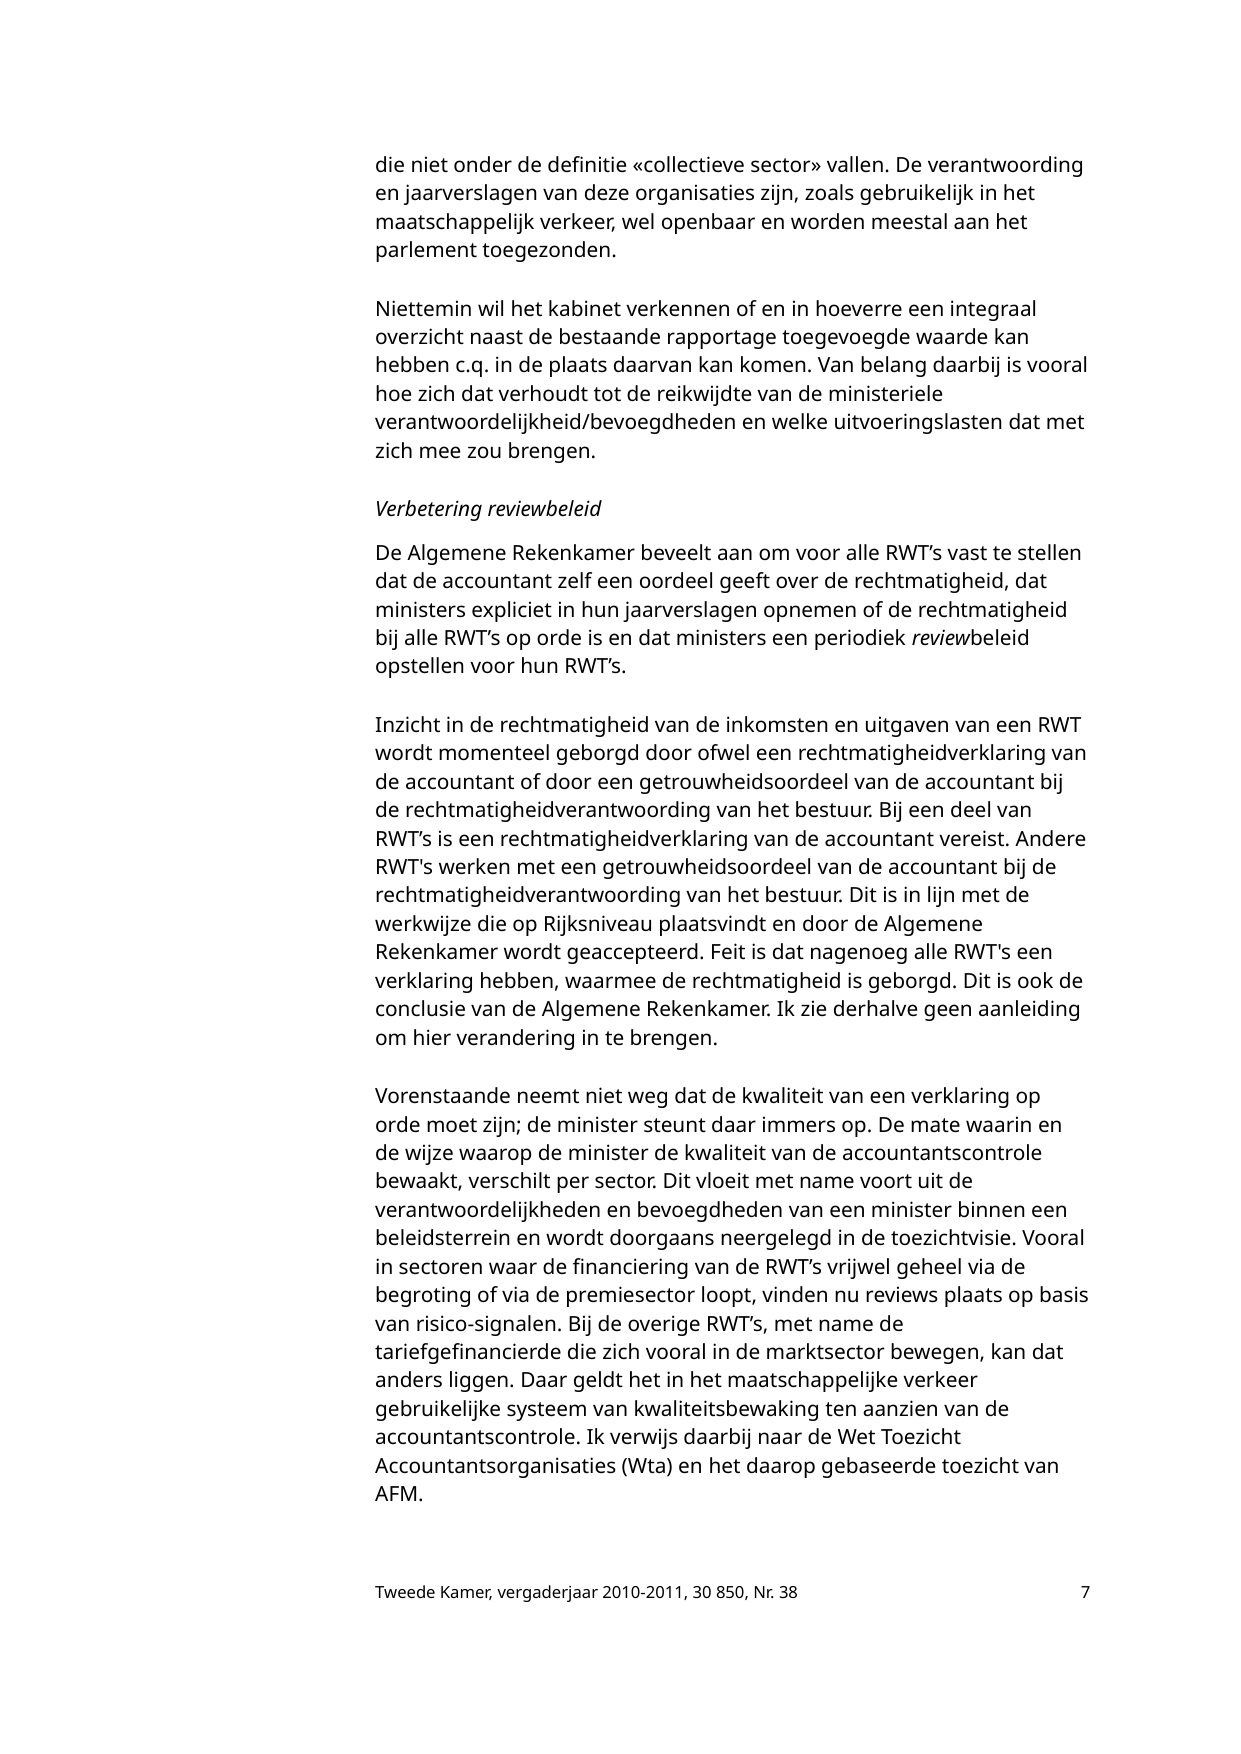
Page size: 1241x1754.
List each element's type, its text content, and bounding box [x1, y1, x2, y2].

text Niettemin wil het kabinet verkennen of en in hoeverre een integraal overzicht naast de bestaande rapportage toegevoegde waarde kan hebben c.q. in de plaats daarvan kan komen. Van belang daarbij is vooral hoe zich dat verhoudt tot de reikwijdte van de ministeriele verantwoordelijkheid/bevoegdheden en welke uitvoeringslasten dat met zich mee zou brengen. [375, 294, 1090, 464]
text Inzicht in de rechtmatigheid van de inkomsten en uitgaven van een RWT wordt momenteel geborgd door ofwel een rechtmatigheidverklaring van de accountant of door een getrouwheidsoordeel van de accountant bij de rechtmatigheidverantwoording van het bestuur. Bij een deel van RWT’s is een rechtmatigheidverklaring van de accountant vereist. Andere RWT's werken met een getrouwheidsoordeel van de accountant bij de rechtmatigheidverantwoording van het bestuur. Dit is in lijn met de werkwijze die op Rijksniveau plaatsvindt en door de Algemene Rekenkamer wordt geaccepteerd. Feit is dat nagenoeg alle RWT's een verklaring hebben, waarmee de rechtmatigheid is geborgd. Dit is ook de conclusie van de Algemene Rekenkamer. Ik zie derhalve geen aanleiding om hier verandering in te brengen. [375, 710, 1090, 1051]
text Vorenstaande neemt niet weg dat de kwaliteit van een verklaring op orde moet zijn; de minister steunt daar immers op. De mate waarin en de wijze waarop de minister de kwaliteit van de accountantscontrole bewaakt, verschilt per sector. Dit vloeit met name voort uit de verantwoordelijkheden en bevoegdheden van een minister binnen een beleidsterrein en wordt doorgaans neergelegd in de toezichtvisie. Vooral in sectoren waar de financiering van de RWT’s vrijwel geheel via de begroting of via de premiesector loopt, vinden nu reviews plaats op basis van risico-signalen. Bij de overige RWT’s, met name de tariefgefinancierde die zich vooral in de marktsector bewegen, kan dat anders liggen. Daar geldt het in het maatschappelijke verkeer gebruikelijke systeem van kwaliteitsbewaking ten aanzien van de accountantscontrole. Ik verwijs daarbij naar de Wet Toezicht Accountantsorganisaties (Wta) en het daarop gebaseerde toezicht van AFM. [375, 1081, 1090, 1508]
text die niet onder de definitie «collectieve sector» vallen. De verantwoording en jaarverslagen van deze organisaties zijn, zoals gebruikelijk in het maatschappelijk verkeer, wel openbaar en worden meestal aan het parlement toegezonden. [375, 150, 1090, 264]
text Verbetering reviewbeleid [375, 494, 1090, 523]
text De Algemene Rekenkamer beveelt aan om voor alle RWT’s vast te stellen dat de accountant zelf een oordeel geeft over de rechtmatigheid, dat ministers expliciet in hun jaarverslagen opnemen of de rechtmatigheid bij alle RWT’s op orde is en dat ministers een periodiek reviewbeleid opstellen voor hun RWT’s. [375, 538, 1090, 680]
